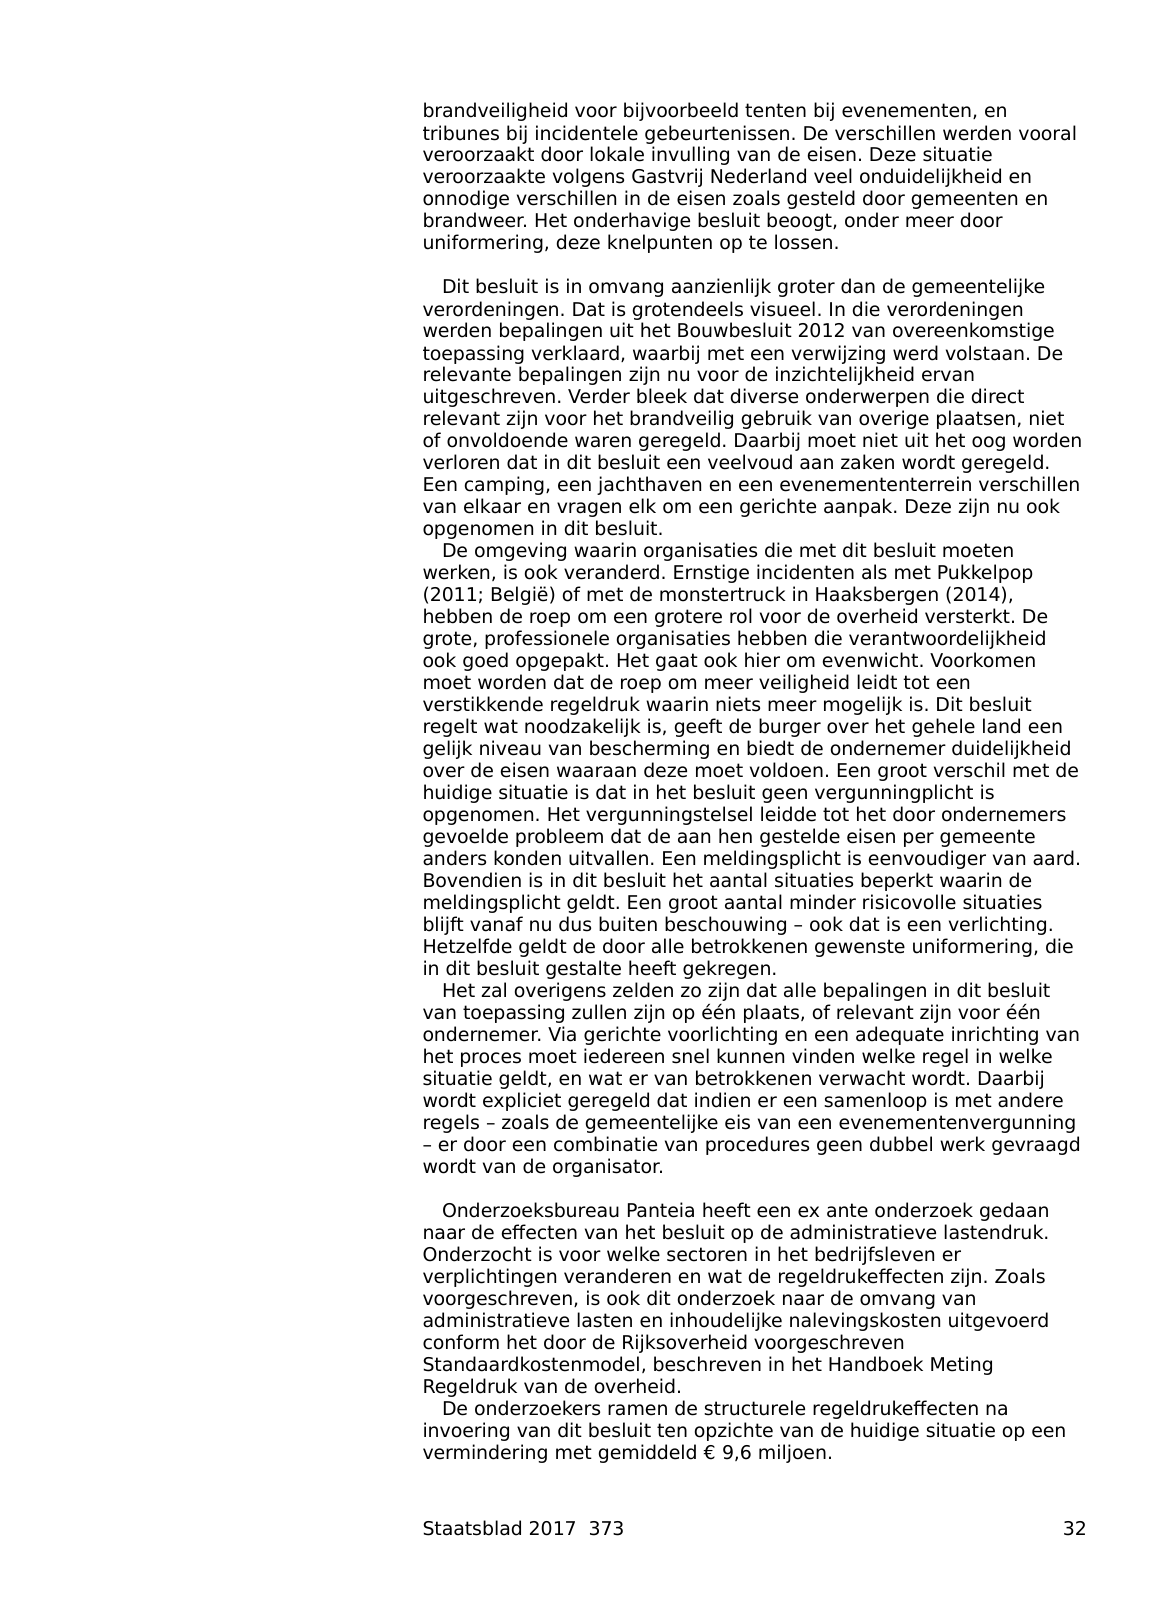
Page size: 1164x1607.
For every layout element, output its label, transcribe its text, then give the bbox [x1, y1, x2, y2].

text De onderzoekers ramen de structurele regeldrukeffecten na invoering van dit besluit ten opzichte van de huidige situatie op een vermindering met gemiddeld € 9,6 miljoen. [422, 1398, 1087, 1463]
text Het zal overigens zelden zo zijn dat alle bepalingen in dit besluit van toepassing zullen zijn op één plaats, of relevant zijn voor één ondernemer. Via gerichte voorlichting en een adequate inrichting van het proces moet iedereen snel kunnen vinden welke regel in welke situatie geldt, en wat er van betrokkenen verwacht wordt. Daarbij wordt expliciet geregeld dat indien er een samenloop is met andere regels – zoals de gemeentelijke eis van een evenementenvergunning – er door een combinatie van procedures geen dubbel werk gevraagd wordt van de organisator. [422, 980, 1087, 1178]
text De omgeving waarin organisaties die met dit besluit moeten werken, is ook veranderd. Ernstige incidenten als met Pukkelpop (2011; België) of met de monstertruck in Haaksbergen (2014), hebben de roep om een grotere rol voor de overheid versterkt. De grote, professionele organisaties hebben die verantwoordelijkheid ook goed opgepakt. Het gaat ook hier om evenwicht. Voorkomen moet worden dat de roep om meer veiligheid leidt tot een verstikkende regeldruk waarin niets meer mogelijk is. Dit besluit regelt wat noodzakelijk is, geeft de burger over het gehele land een gelijk niveau van bescherming en biedt de ondernemer duidelijkheid over de eisen waaraan deze moet voldoen. Een groot verschil met de huidige situatie is dat in het besluit geen vergunningplicht is opgenomen. Het vergunningstelsel leidde tot het door ondernemers gevoelde probleem dat de aan hen gestelde eisen per gemeente anders konden uitvallen. Een meldingsplicht is eenvoudiger van aard. Bovendien is in dit besluit het aantal situaties beperkt waarin de meldingsplicht geldt. Een groot aantal minder risicovolle situaties blijft vanaf nu dus buiten beschouwing – ook dat is een verlichting. Hetzelfde geldt de door alle betrokkenen gewenste uniformering, die in dit besluit gestalte heeft gekregen. [422, 540, 1087, 980]
text brandveiligheid voor bijvoorbeeld tenten bij evenementen, en tribunes bij incidentele gebeurtenissen. De verschillen werden vooral veroorzaakt door lokale invulling van de eisen. Deze situatie veroorzaakte volgens Gastvrij Nederland veel onduidelijkheid en onnodige verschillen in de eisen zoals gesteld door gemeenten en brandweer. Het onderhavige besluit beoogt, onder meer door uniformering, deze knelpunten op te lossen. [422, 100, 1087, 254]
text Dit besluit is in omvang aanzienlijk groter dan de gemeentelijke verordeningen. Dat is grotendeels visueel. In die verordeningen werden bepalingen uit het Bouwbesluit 2012 van overeenkomstige toepassing verklaard, waarbij met een verwijzing werd volstaan. De relevante bepalingen zijn nu voor de inzichtelijkheid ervan uitgeschreven. Verder bleek dat diverse onderwerpen die direct relevant zijn voor het brandveilig gebruik van overige plaatsen, niet of onvoldoende waren geregeld. Daarbij moet niet uit het oog worden verloren dat in dit besluit een veelvoud aan zaken wordt geregeld. Een camping, een jachthaven en een evenemententerrein verschillen van elkaar en vragen elk om een gerichte aanpak. Deze zijn nu ook opgenomen in dit besluit. [422, 276, 1087, 540]
text Onderzoeksbureau Panteia heeft een ex ante onderzoek gedaan naar de effecten van het besluit op de administratieve lastendruk. Onderzocht is voor welke sectoren in het bedrijfsleven er verplichtingen veranderen en wat de regeldrukeffecten zijn. Zoals voorgeschreven, is ook dit onderzoek naar de omvang van administratieve lasten en inhoudelijke nalevingskosten uitgevoerd conform het door de Rijksoverheid voorgeschreven Standaardkostenmodel, beschreven in het Handboek Meting Regeldruk van de overheid. [422, 1200, 1087, 1398]
